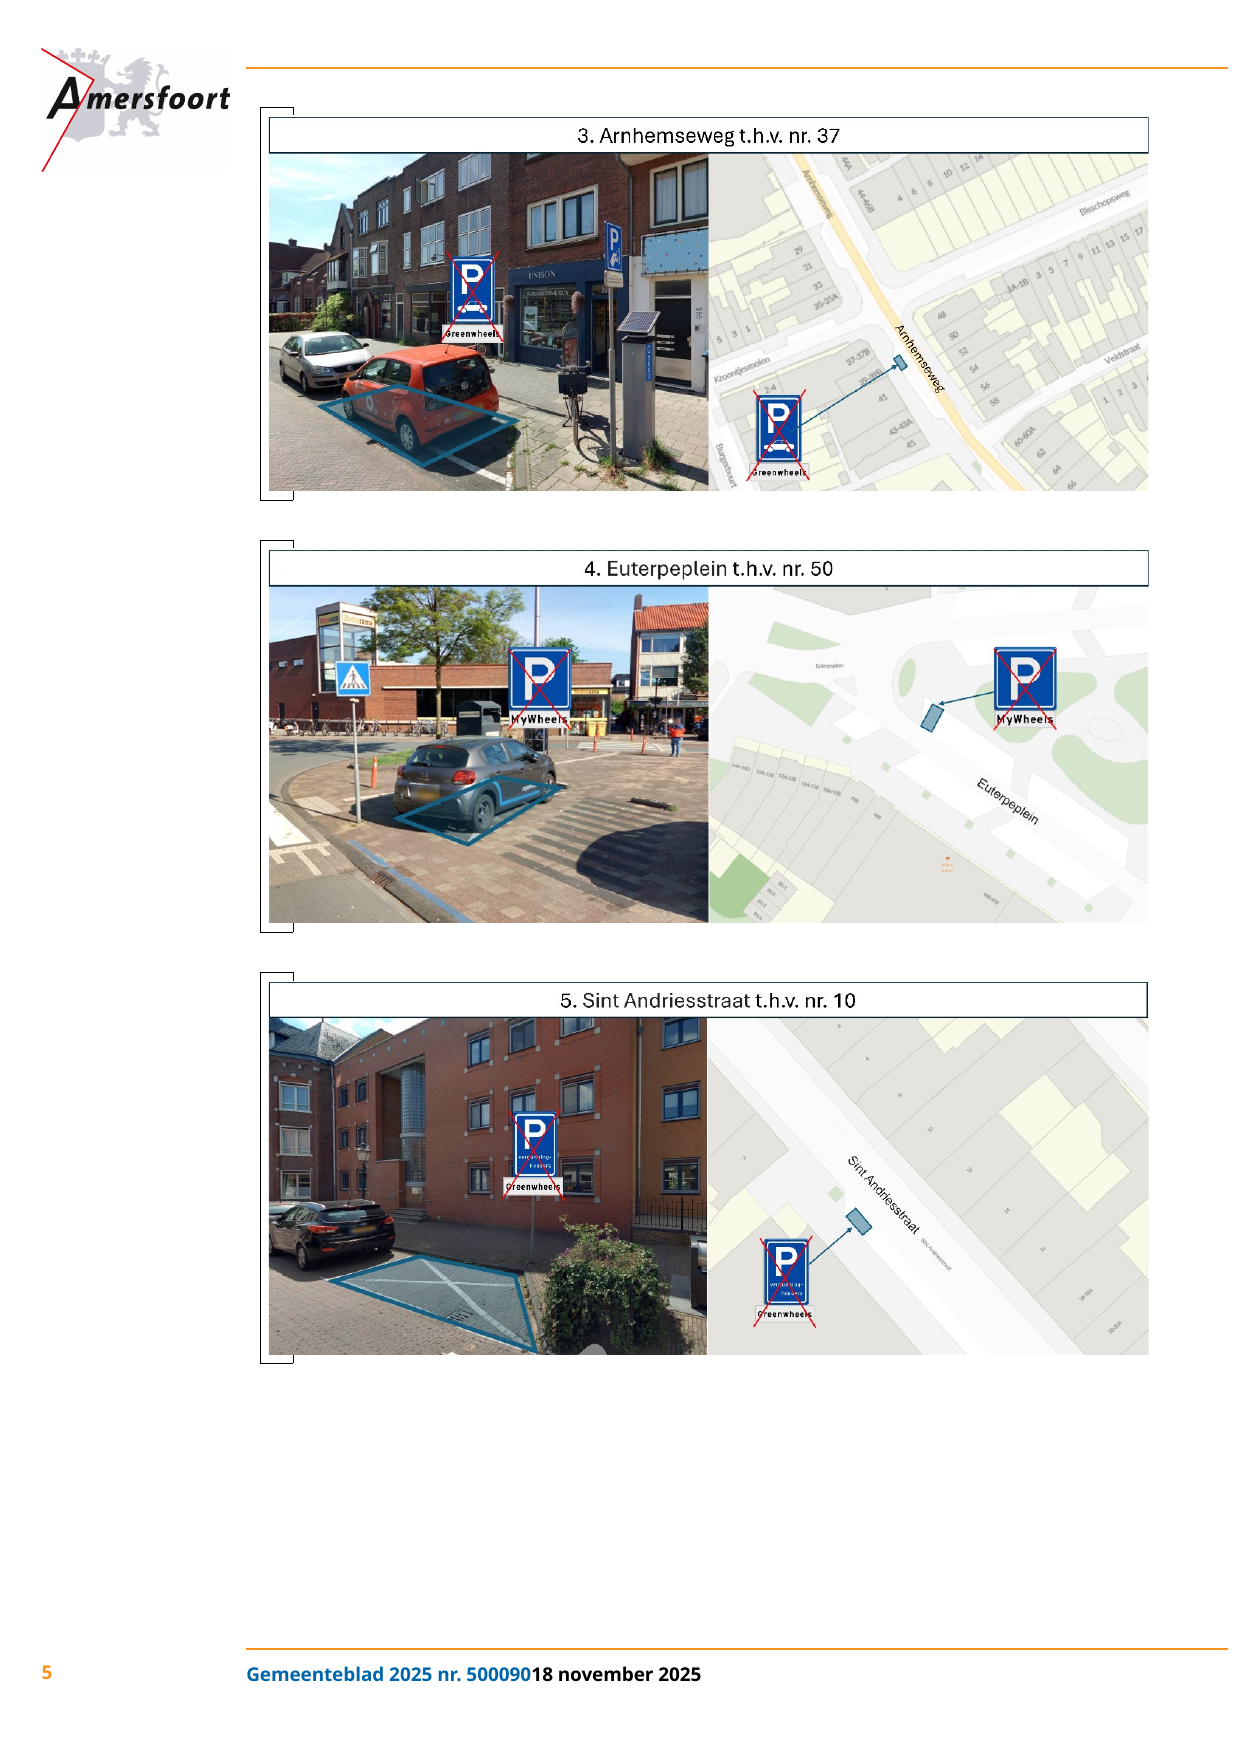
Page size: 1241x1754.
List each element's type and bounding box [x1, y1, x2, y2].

picture [41, 47, 231, 172]
picture [268, 115, 1149, 491]
picture [268, 548, 1149, 923]
picture [268, 981, 1149, 1355]
